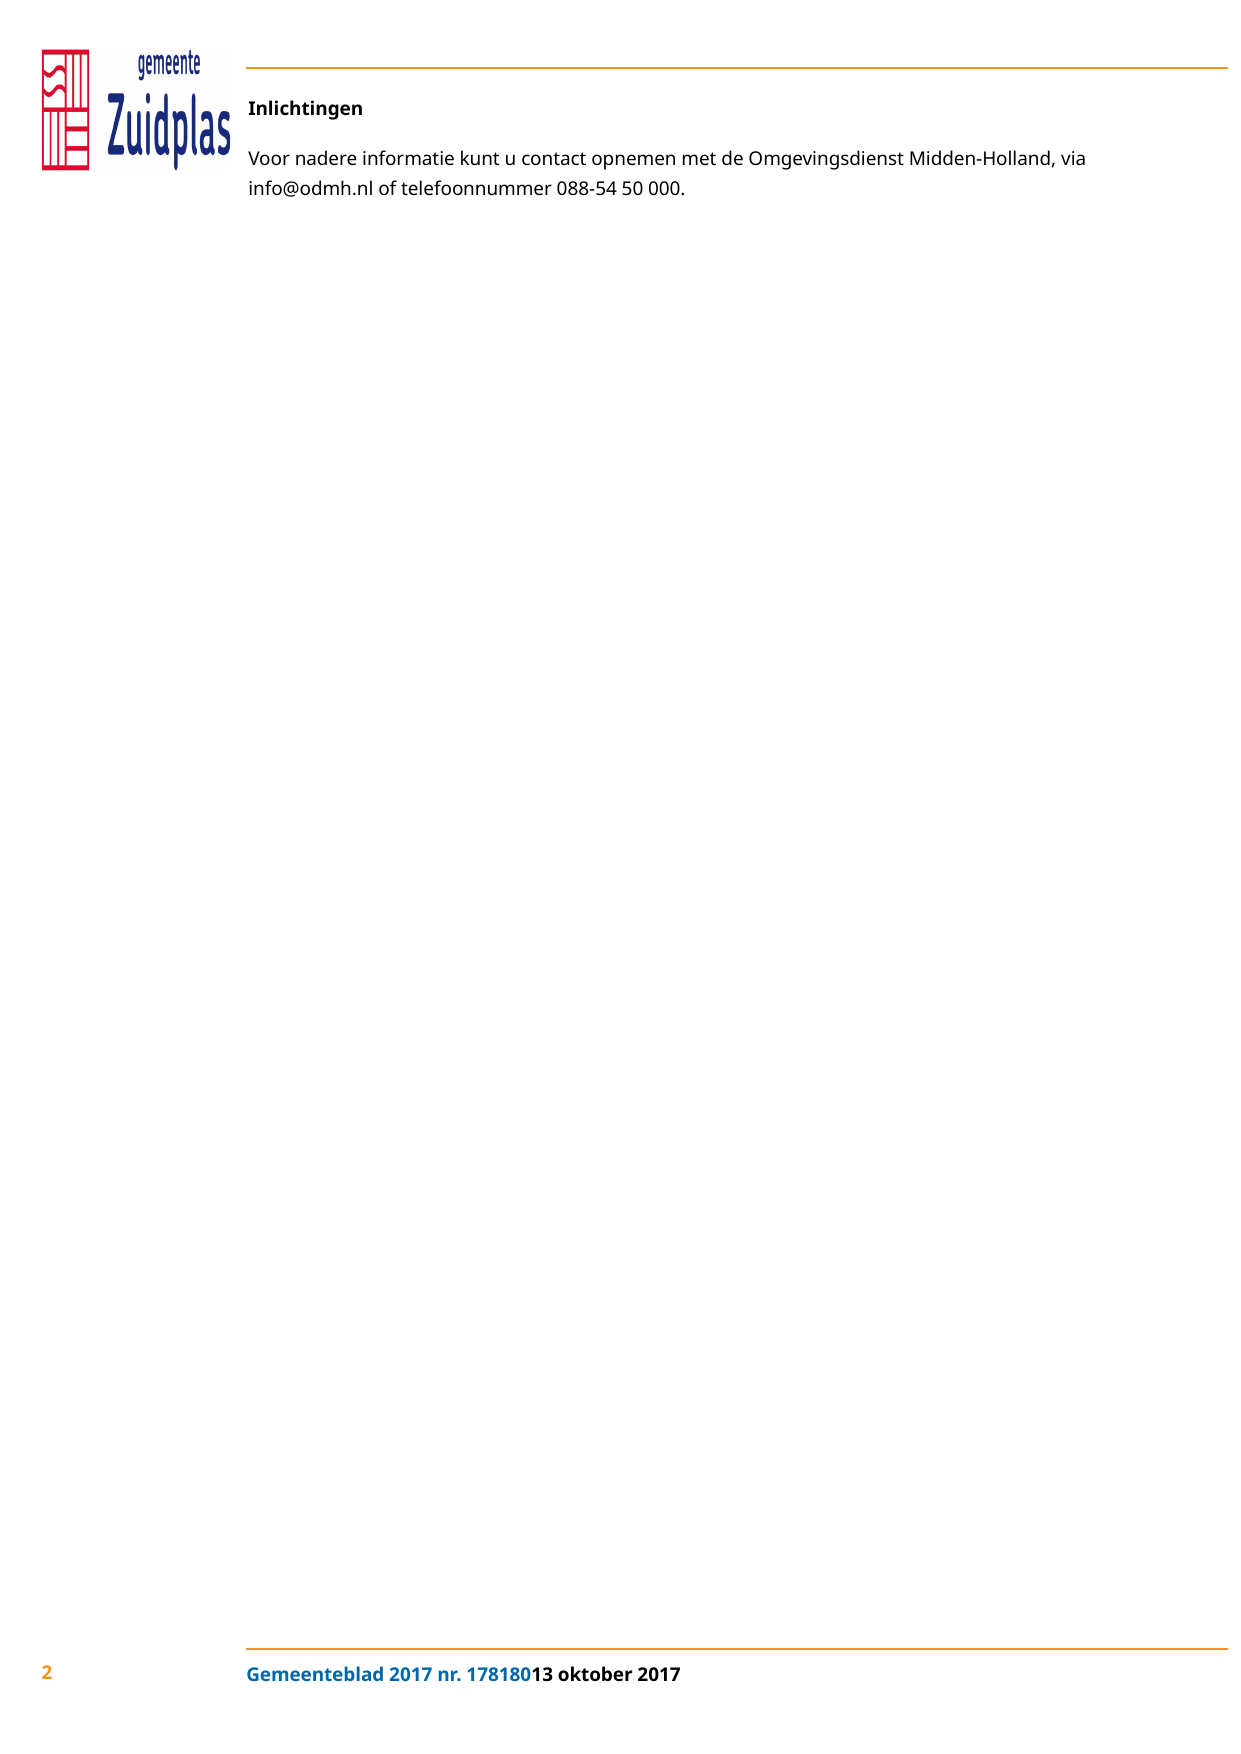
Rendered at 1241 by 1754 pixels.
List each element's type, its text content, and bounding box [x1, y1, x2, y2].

picture [41, 47, 231, 172]
text Inlichtingen [248, 95, 1152, 121]
text Voor nadere informatie kunt u contact opnemen met de Omgevingsdienst Midden-Holland, via info@odmh.nl of telefoonnummer 088-54 50 000. [248, 145, 1152, 201]
